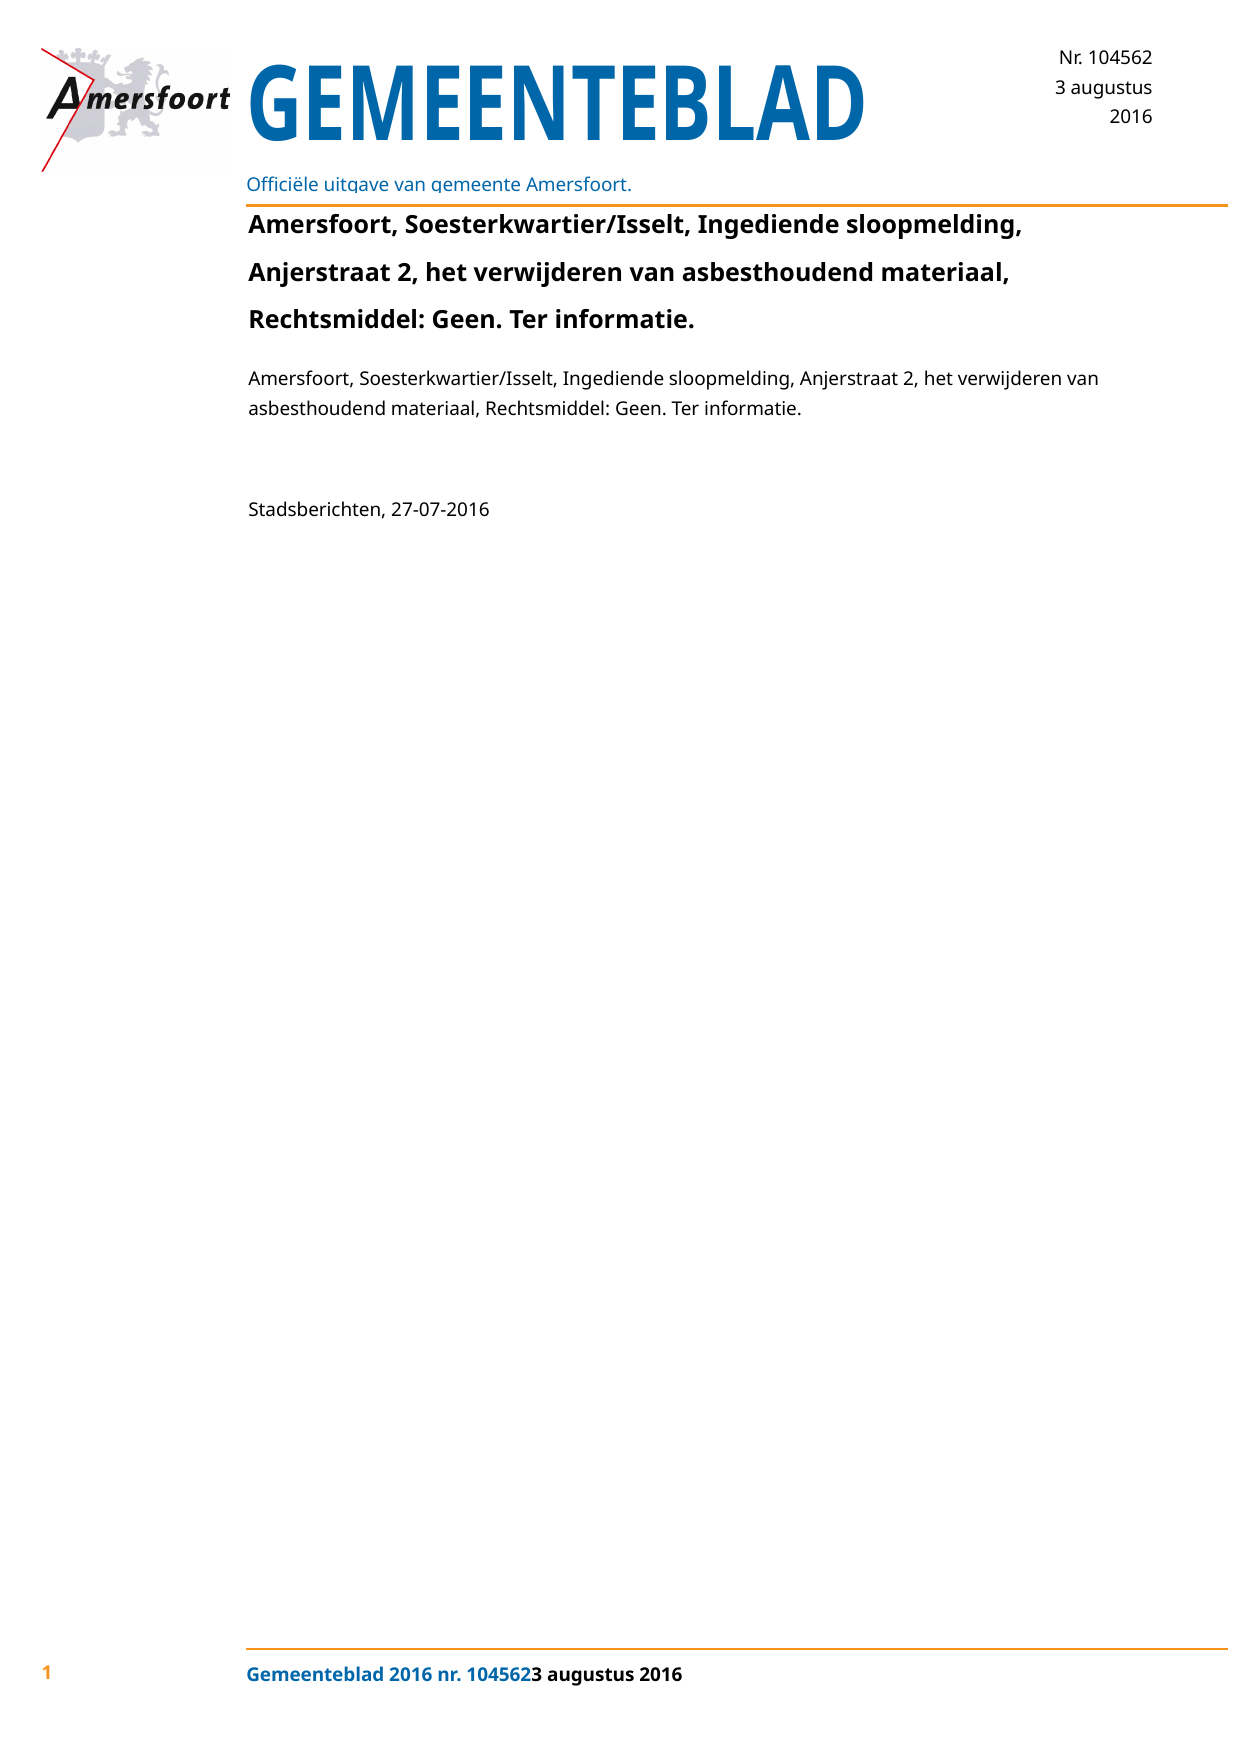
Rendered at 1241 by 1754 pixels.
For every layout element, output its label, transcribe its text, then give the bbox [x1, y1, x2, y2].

text Amersfoort, Soesterkwartier/Isselt, Ingediende sloopmelding, Anjerstraat 2, het verwijderen van asbesthoudend materiaal, Rechtsmiddel: Geen. Ter informatie. [248, 366, 1152, 421]
text Amersfoort, Soesterkwartier/Isselt, Ingediende sloopmelding, Anjerstraat 2, het verwijderen van asbesthoudend materiaal, Rechtsmiddel: Geen. Ter informatie. [248, 207, 1152, 336]
text Stadsberichten, 27-07-2016 [248, 496, 1152, 522]
picture [41, 47, 231, 172]
